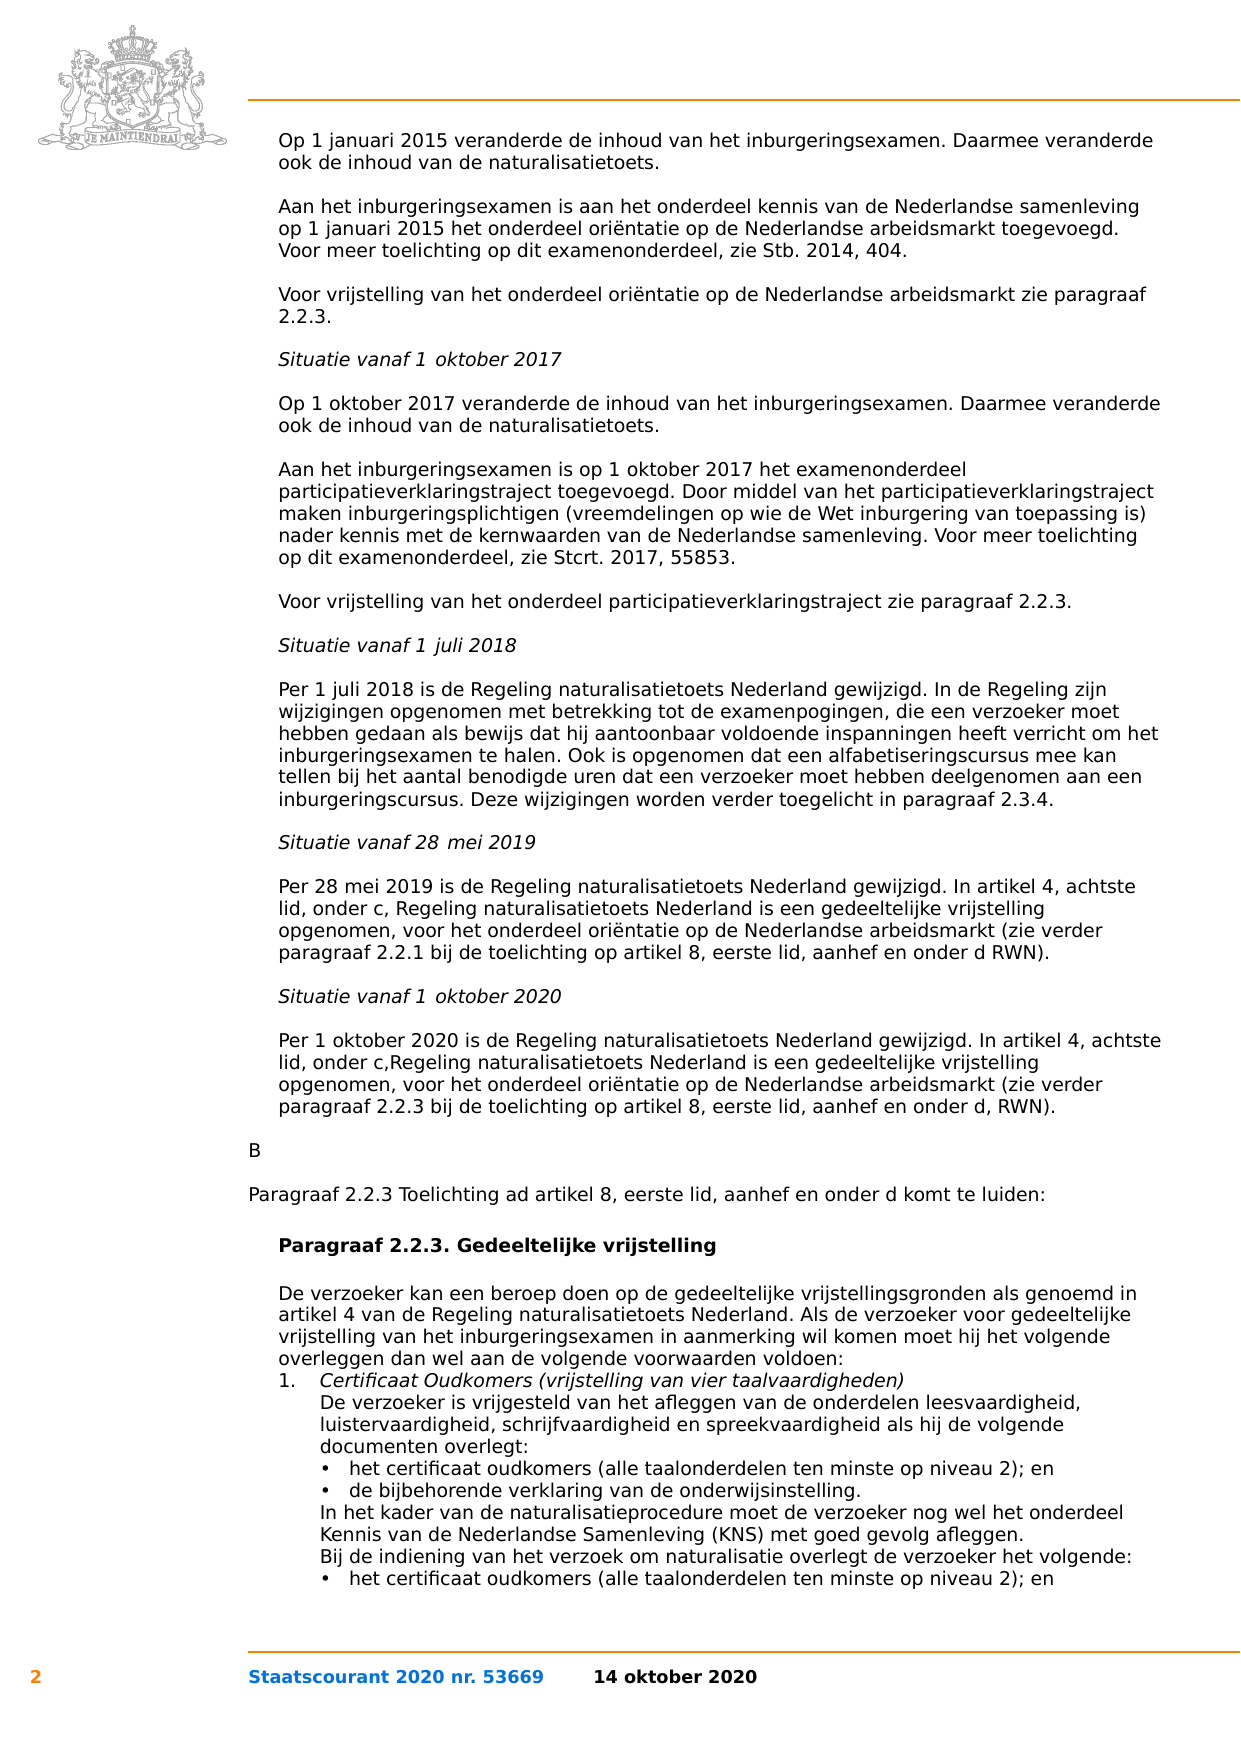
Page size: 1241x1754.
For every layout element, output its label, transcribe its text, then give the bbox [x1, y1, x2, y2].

text • het certificaat oudkomers (alle taalonderdelen ten minste op niveau 2); en [319, 1458, 1163, 1480]
text Bij de indiening van het verzoek om naturalisatie overlegt de verzoeker het volgende: [319, 1546, 1163, 1568]
text Aan het inburgeringsexamen is aan het onderdeel kennis van de Nederlandse samenleving op 1 januari 2015 het onderdeel oriëntatie op de Nederlandse arbeidsmarkt toegevoegd. Voor meer toelichting op dit examenonderdeel, zie Stb. 2014, 404. [278, 196, 1163, 262]
subtitle Paragraaf 2.2.3. Gedeeltelijke vrijstelling [278, 1235, 1163, 1257]
text Per 1 oktober 2020 is de Regeling naturalisatietoets Nederland gewijzigd. In artikel 4, achtste lid, onder c,Regeling naturalisatietoets Nederland is een gedeeltelijke vrijstelling opgenomen, voor het onderdeel oriëntatie op de Nederlandse arbeidsmarkt (zie verder paragraaf 2.2.3 bij de toelichting op artikel 8, eerste lid, aanhef en onder d, RWN). [278, 1030, 1163, 1118]
text Paragraaf 2.2.3 Toelichting ad artikel 8, eerste lid, aanhef en onder d komt te luiden: [248, 1183, 1163, 1205]
text B [248, 1139, 1163, 1162]
text 1. Certificaat Oudkomers (vrijstelling van vier taalvaardigheden) [278, 1370, 1163, 1392]
text Voor vrijstelling van het onderdeel oriëntatie op de Nederlandse arbeidsmarkt zie paragraaf 2.2.3. [278, 283, 1163, 327]
text • het certificaat oudkomers (alle taalonderdelen ten minste op niveau 2); en [319, 1568, 1163, 1590]
subtitle Situatie vanaf 1 juli 2018 [278, 635, 1163, 657]
text De verzoeker is vrijgesteld van het afleggen van de onderdelen leesvaardigheid, luistervaardigheid, schrijfvaardigheid en spreekvaardigheid als hij de volgende documenten overlegt: [319, 1392, 1163, 1458]
subtitle Situatie vanaf 1 oktober 2017 [278, 349, 1163, 371]
text Per 28 mei 2019 is de Regeling naturalisatietoets Nederland gewijzigd. In artikel 4, achtste lid, onder c, Regeling naturalisatietoets Nederland is een gedeeltelijke vrijstelling opgenomen, voor het onderdeel oriëntatie op de Nederlandse arbeidsmarkt (zie verder paragraaf 2.2.1 bij de toelichting op artikel 8, eerste lid, aanhef en onder d RWN). [278, 876, 1163, 964]
text Op 1 oktober 2017 veranderde de inhoud van het inburgeringsexamen. Daarmee veranderde ook de inhoud van de naturalisatietoets. [278, 393, 1163, 437]
text De verzoeker kan een beroep doen op de gedeeltelijke vrijstellingsgronden als genoemd in artikel 4 van de Regeling naturalisatietoets Nederland. Als de verzoeker voor gedeeltelijke vrijstelling van het inburgeringsexamen in aanmerking wil komen moet hij het volgende overleggen dan wel aan de volgende voorwaarden voldoen: [278, 1282, 1163, 1370]
text Voor vrijstelling van het onderdeel participatieverklaringstraject zie paragraaf 2.2.3. [278, 591, 1163, 613]
text Op 1 januari 2015 veranderde de inhoud van het inburgeringsexamen. Daarmee veranderde ook de inhoud van de naturalisatietoets. [278, 130, 1163, 174]
text In het kader van de naturalisatieprocedure moet de verzoeker nog wel het onderdeel Kennis van de Nederlandse Samenleving (KNS) met goed gevolg afleggen. [319, 1502, 1163, 1546]
picture [38, 25, 227, 150]
text • de bijbehorende verklaring van de onderwijsinstelling. [319, 1480, 1163, 1502]
text Aan het inburgeringsexamen is op 1 oktober 2017 het examenonderdeel participatieverklaringstraject toegevoegd. Door middel van het participatieverklaringstraject maken inburgeringsplichtigen (vreemdelingen op wie de Wet inburgering van toepassing is) nader kennis met de kernwaarden van de Nederlandse samenleving. Voor meer toelichting op dit examenonderdeel, zie Stcrt. 2017, 55853. [278, 459, 1163, 569]
text Per 1 juli 2018 is de Regeling naturalisatietoets Nederland gewijzigd. In de Regeling zijn wijzigingen opgenomen met betrekking tot de examenpogingen, die een verzoeker moet hebben gedaan als bewijs dat hij aantoonbaar voldoende inspanningen heeft verricht om het inburgeringsexamen te halen. Ook is opgenomen dat een alfabetiseringscursus mee kan tellen bij het aantal benodigde uren dat een verzoeker moet hebben deelgenomen aan een inburgeringscursus. Deze wijzigingen worden verder toegelicht in paragraaf 2.3.4. [278, 678, 1163, 810]
subtitle Situatie vanaf 28 mei 2019 [278, 832, 1163, 854]
subtitle Situatie vanaf 1 oktober 2020 [278, 986, 1163, 1008]
